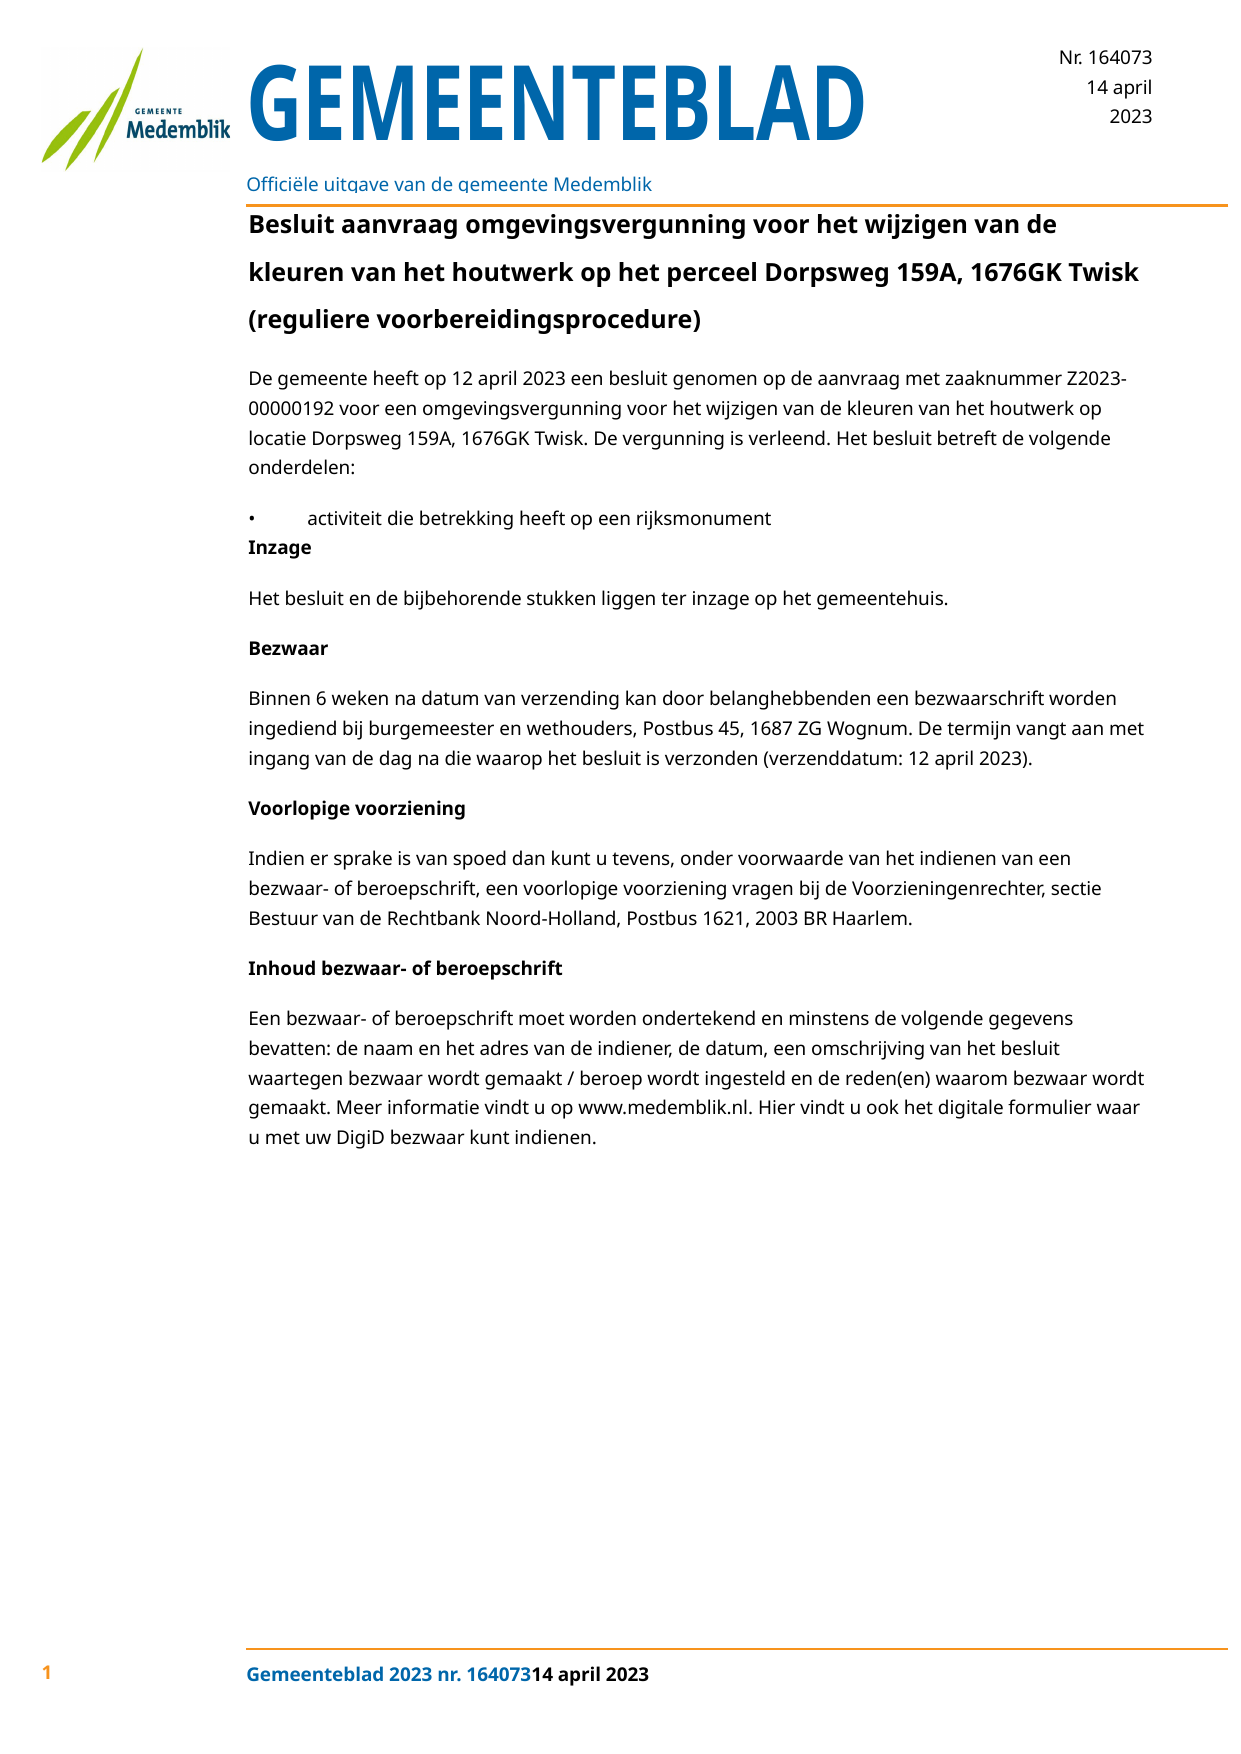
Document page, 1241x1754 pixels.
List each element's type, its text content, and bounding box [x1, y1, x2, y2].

text Binnen 6 weken na datum van verzending kan door belanghebbenden een bezwaarschrift worden ingediend bij burgemeester en wethouders, Postbus 45, 1687 ZG Wognum. De termijn vangt aan met ingang van de dag na die waarop het besluit is verzonden (verzenddatum: 12 april 2023). [248, 686, 1152, 770]
text Indien er sprake is van spoed dan kunt u tevens, onder voorwaarde van het indienen van een bezwaar- of beroepschrift, een voorlopige voorziening vragen bij de Voorzieningenrechter, sectie Bestuur van de Rechtbank Noord-Holland, Postbus 1621, 2003 BR Haarlem. [248, 846, 1152, 930]
picture [41, 47, 231, 172]
text Een bezwaar- of beroepschrift moet worden ondertekend en minstens de volgende gegevens bevatten: de naam en het adres van de indiener, de datum, een omschrijving van het besluit waartegen bezwaar wordt gemaakt / beroep wordt ingesteld en de reden(en) waarom bezwaar wordt gemaakt. Meer informatie vindt u op www.medemblik.nl. Hier vindt u ook het digitale formulier waar u met uw DigiD bezwaar kunt indienen. [248, 1006, 1152, 1149]
text Inzage [248, 534, 1152, 560]
text Inhoud bezwaar- of beroepschrift [248, 955, 1152, 981]
list activiteit die betrekking heeft op een rijksmonument [248, 505, 1152, 530]
text De gemeente heeft op 12 april 2023 een besluit genomen op de aanvraag met zaaknummer Z2023-00000192 voor een omgevingsvergunning voor het wijzigen van de kleuren van het houtwerk op locatie Dorpsweg 159A, 1676GK Twisk. De vergunning is verleend. Het besluit betreft de volgende onderdelen: [248, 366, 1152, 480]
text Voorlopige voorziening [248, 795, 1152, 821]
text Bezwaar [248, 635, 1152, 661]
text Het besluit en de bijbehorende stukken liggen ter inzage op het gemeentehuis. [248, 585, 1152, 610]
text Besluit aanvraag omgevingsvergunning voor het wijzigen van de kleuren van het houtwerk op het perceel Dorpsweg 159A, 1676GK Twisk (reguliere voorbereidingsprocedure) [248, 207, 1152, 336]
